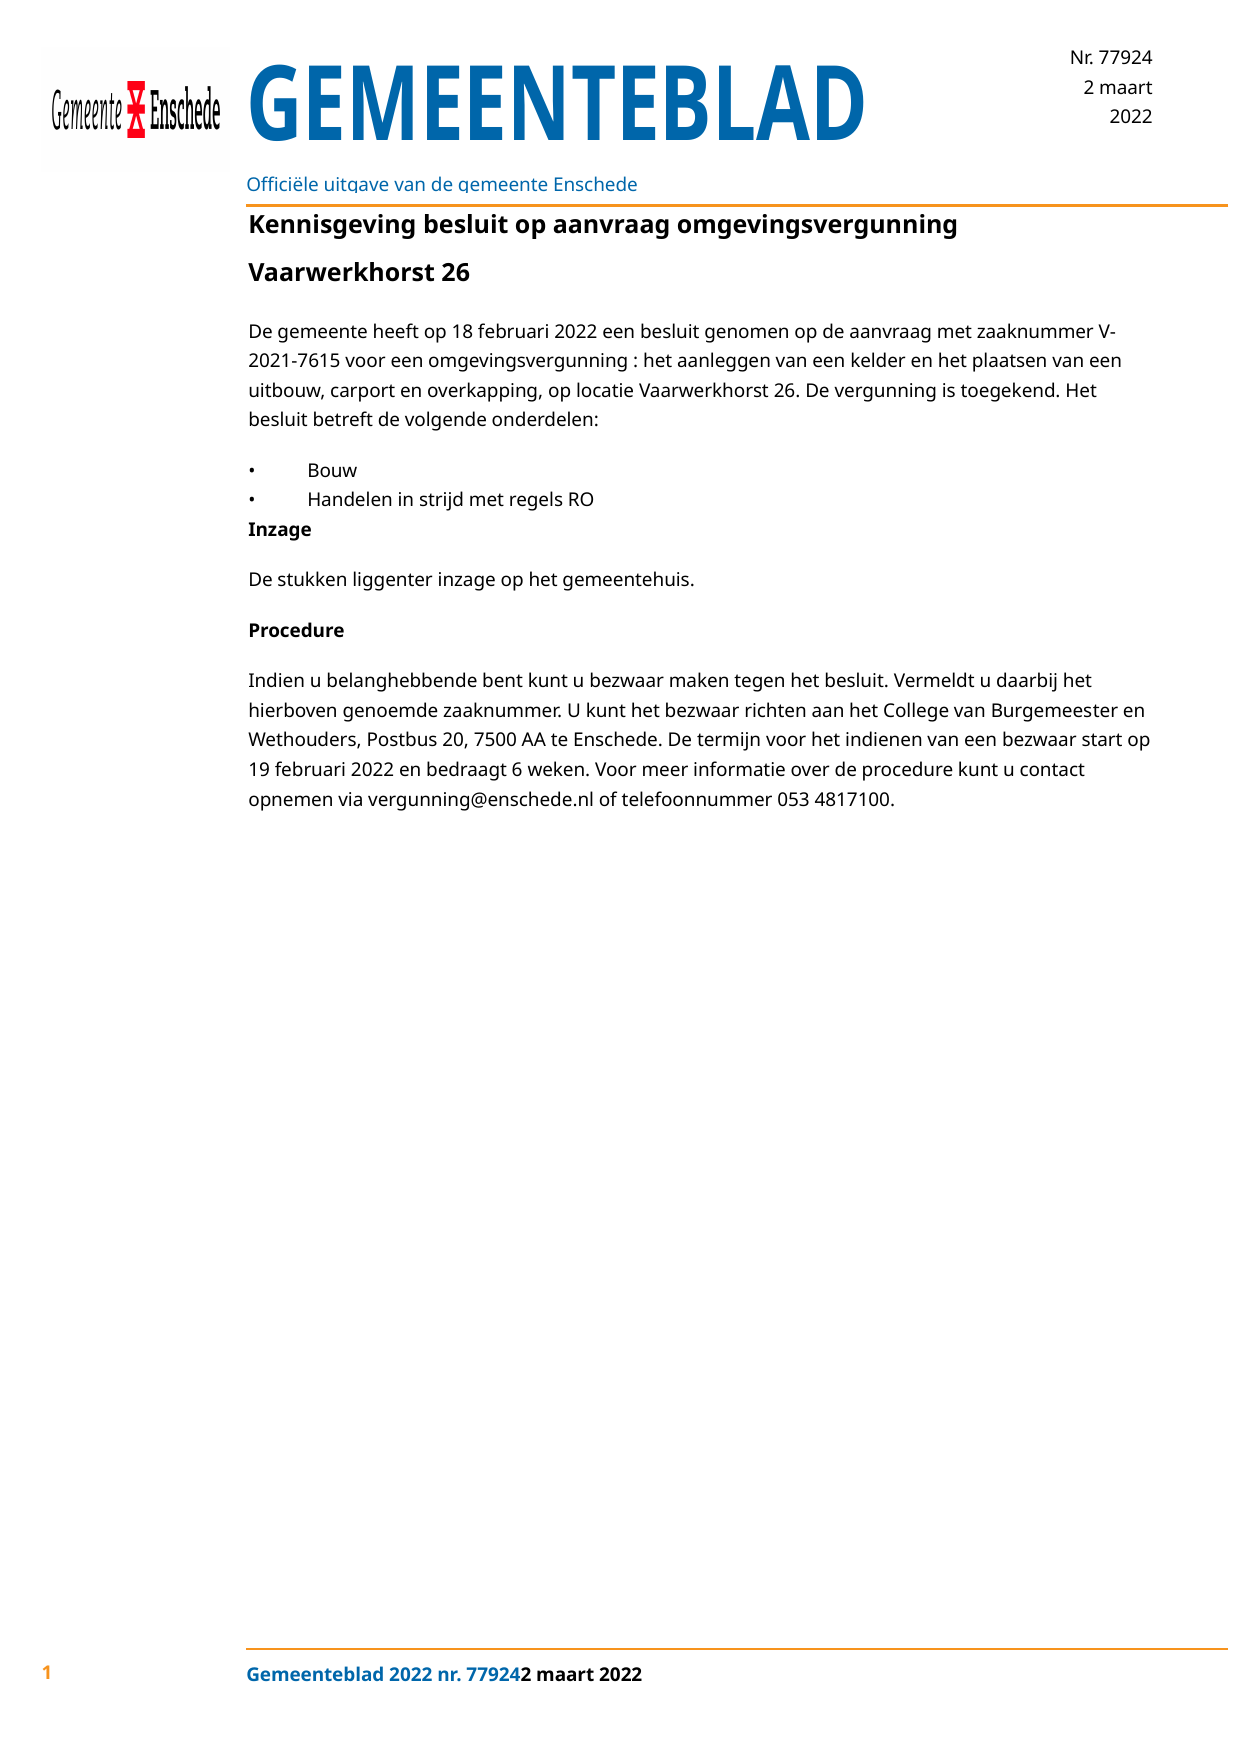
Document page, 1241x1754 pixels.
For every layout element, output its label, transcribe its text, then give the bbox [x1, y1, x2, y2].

text Procedure [248, 617, 1152, 643]
text Indien u belanghebbende bent kunt u bezwaar maken tegen het besluit. Vermeldt u daarbij het hierboven genoemde zaaknummer. U kunt het bezwaar richten aan het College van Burgemees­ter en Wethouders, Postbus 20, 7500 AA te Enschede. De termijn voor het indienen van een bezwaar start op 19 februari 2022 en bedraagt 6 weken. Voor meer informatie over de procedure kunt u contact opnemen via vergunning@enschede.nl of telefoonnummer 053 4817100. [248, 667, 1152, 812]
text Kennisgeving besluit op aanvraag omgevingsvergunning Vaarwerkhorst 26 [248, 207, 1152, 288]
list Bouw [248, 457, 1152, 483]
text De stukken liggenter inzage op het gemeentehuis. [248, 567, 1152, 592]
picture [41, 47, 231, 172]
text De gemeente heeft op 18 februari 2022 een besluit genomen op de aanvraag met zaaknummer V-2021-7615 voor een omgevingsvergunning : het aanleggen van een kelder en het plaatsen van een uitbouw, carport en overkapping, op locatie Vaarwerkhorst 26. De vergunning is toegekend. Het besluit betreft de volgende onderdelen: [248, 318, 1152, 432]
text Inzage [248, 516, 1152, 542]
list Handelen in strijd met regels RO [248, 487, 1152, 512]
